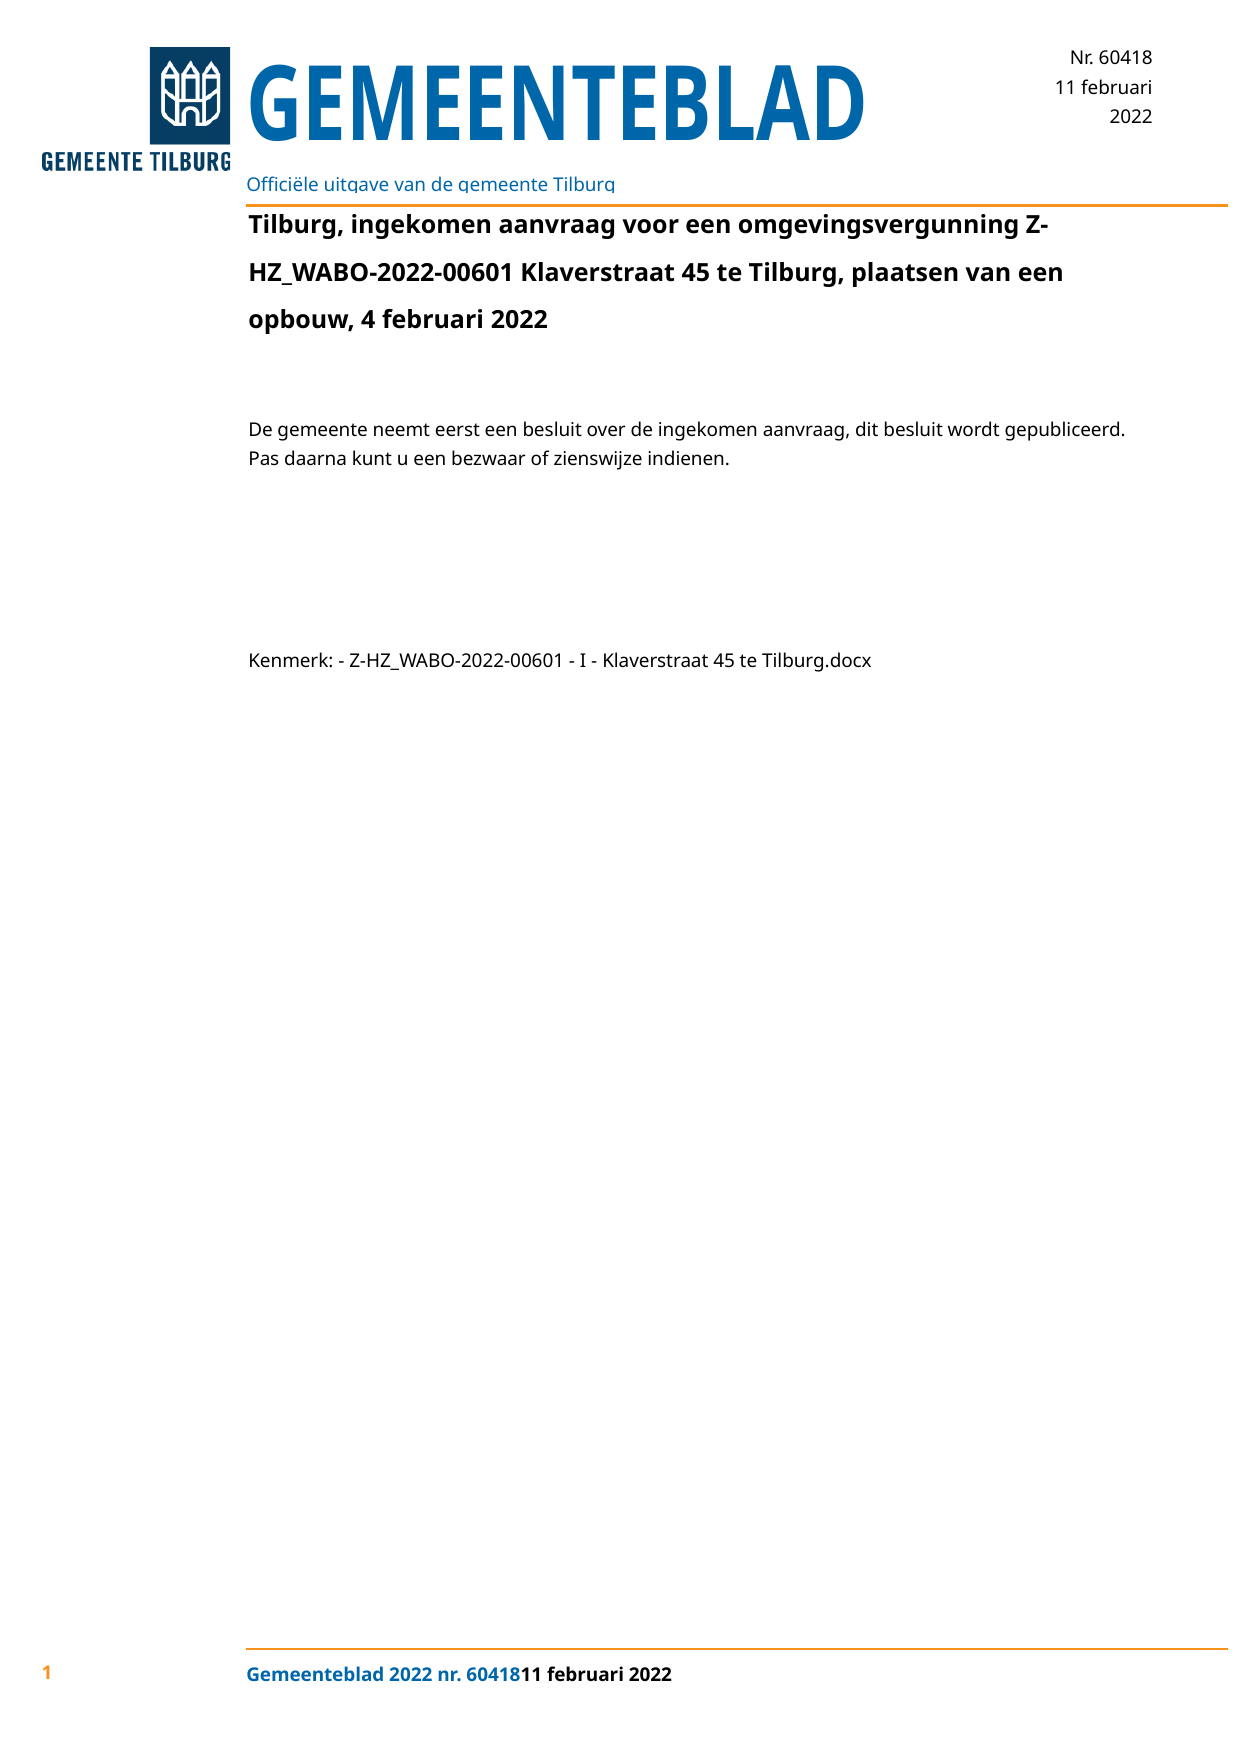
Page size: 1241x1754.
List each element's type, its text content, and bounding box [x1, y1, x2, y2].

text Tilburg, ingekomen aanvraag voor een omgevingsvergunning Z-HZ_WABO-2022-00601 Klaverstraat 45 te Tilburg, plaatsen van een opbouw, 4 februari 2022 [248, 207, 1152, 336]
text Kenmerk: - Z-HZ_WABO-2022-00601 - I - Klaverstraat 45 te Tilburg.docx [248, 647, 1152, 673]
picture [41, 47, 231, 172]
text De gemeente neemt eerst een besluit over de ingekomen aanvraag, dit besluit wordt gepubliceerd. Pas daarna kunt u een bezwaar of zienswijze indienen. [248, 416, 1152, 471]
